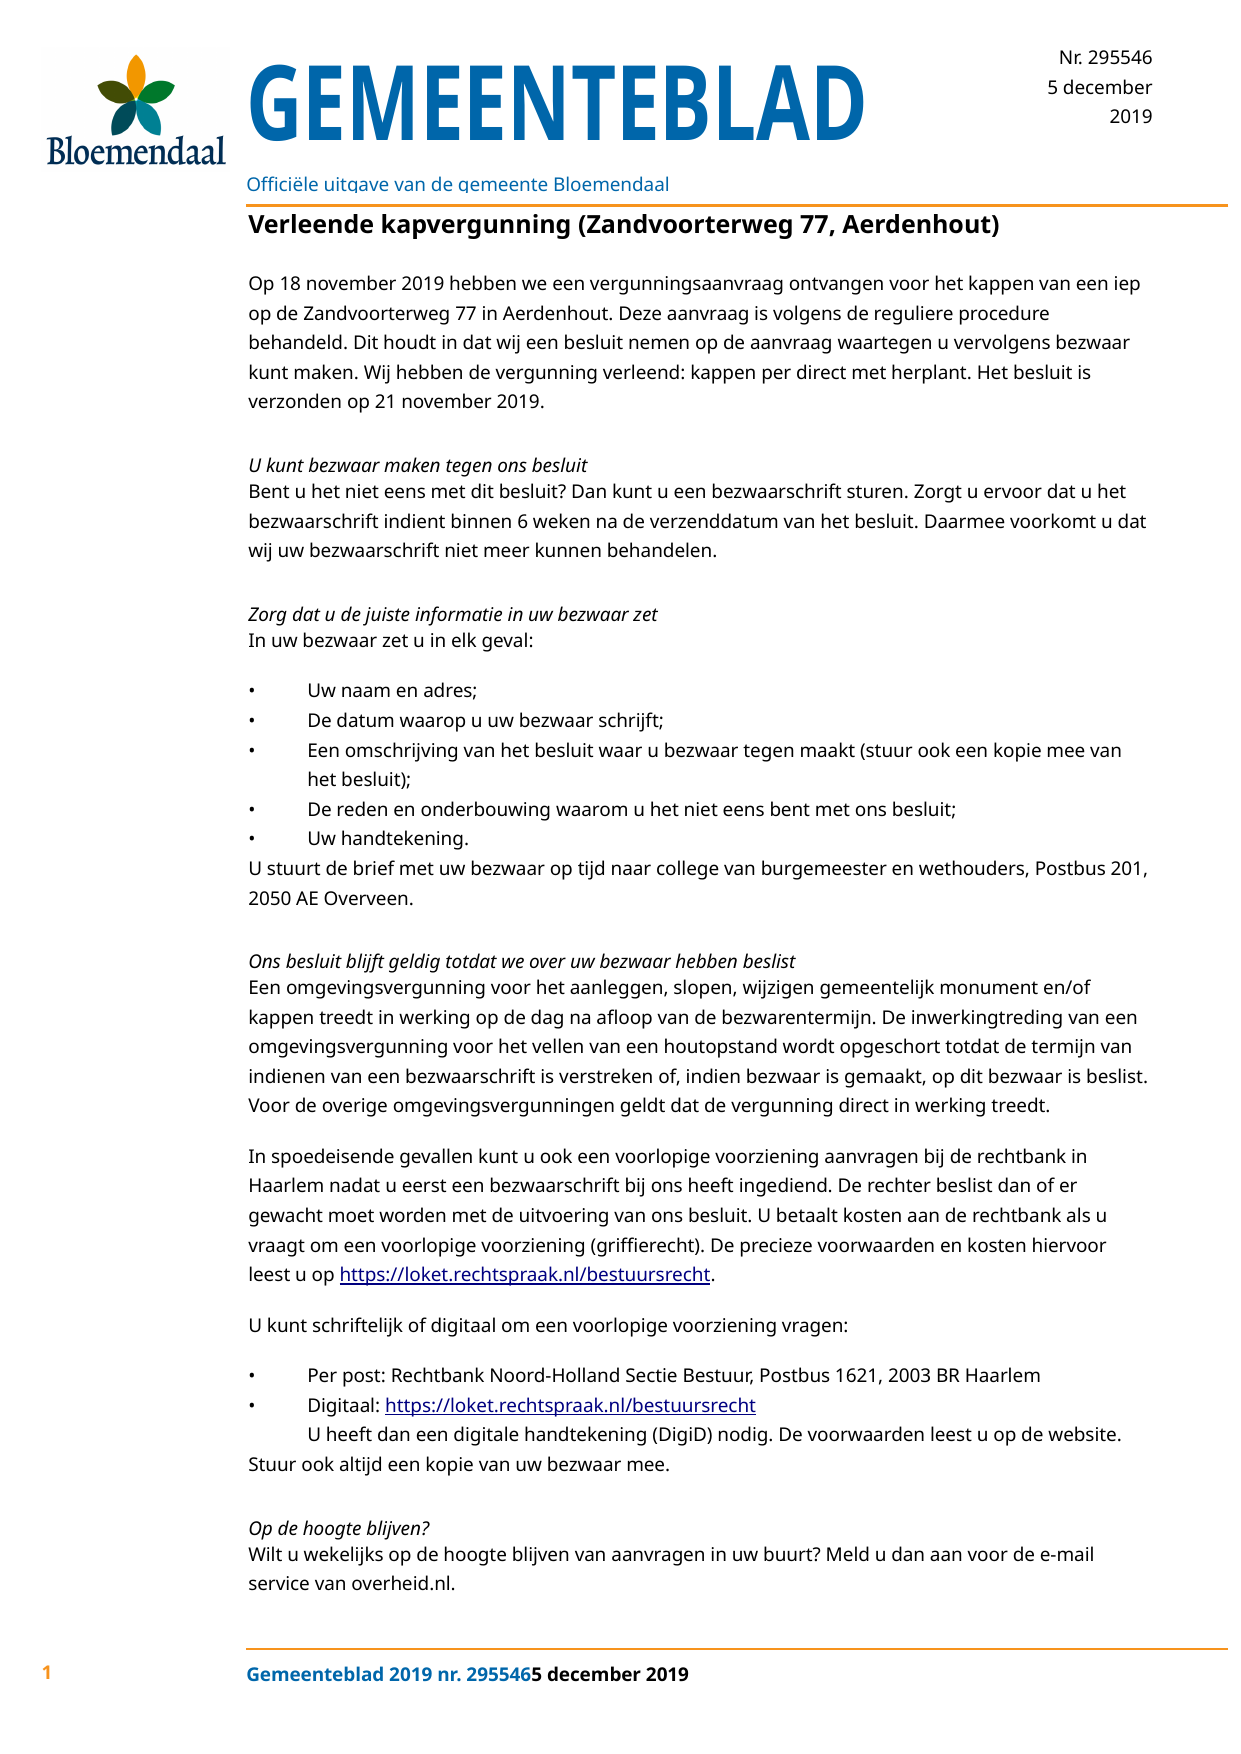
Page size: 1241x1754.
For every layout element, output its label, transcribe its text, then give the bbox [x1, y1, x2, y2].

text In spoedeisende gevallen kunt u ook een voorlopige voorziening aanvragen bij de rechtbank in Haarlem nadat u eerst een bezwaarschrift bij ons heeft ingediend. De rechter beslist dan of er gewacht moet worden met de uitvoering van ons besluit. U betaalt kosten aan de rechtbank als u vraagt om een voorlopige voorziening (griffierecht). De precieze voorwaarden en kosten hiervoor leest u op https://loket.rechtspraak.nl/bestuursrecht. [248, 1143, 1152, 1287]
list De datum waarop u uw bezwaar schrijft; [248, 707, 1152, 733]
list U heeft dan een digitale handtekening (DigiD) nodig. De voorwaarden leest u op de website. [248, 1421, 1152, 1447]
text Stuur ook altijd een kopie van uw bezwaar mee. [248, 1451, 1152, 1477]
text U kunt schriftelijk of digitaal om een voorlopige voorziening vragen: [248, 1312, 1152, 1338]
text U kunt bezwaar maken tegen ons besluit [248, 453, 1152, 478]
list Een omschrijving van het besluit waar u bezwaar tegen maakt (stuur ook een kopie mee van het besluit); [248, 737, 1152, 792]
list Digitaal: https://loket.rechtspraak.nl/bestuursrecht [248, 1392, 1152, 1418]
text Op 18 november 2019 hebben we een vergunningsaanvraag ontvangen voor het kappen van een iep op de Zandvoorterweg 77 in Aerdenhout. Deze aanvraag is volgens de reguliere procedure behandeld. Dit houdt in dat wij een besluit nemen op de aanvraag waartegen u vervolgens bezwaar kunt maken. Wij hebben de vergunning verleend: kappen per direct met herplant. Het besluit is verzonden op 21 november 2019. [248, 270, 1152, 414]
text Verleende kapvergunning (Zandvoorterweg 77, Aerdenhout) [248, 207, 1152, 241]
list Uw handtekening. [248, 826, 1152, 851]
text Zorg dat u de juiste informatie in uw bezwaar zet [248, 601, 1152, 627]
list Uw naam en adres; [248, 678, 1152, 703]
picture [41, 47, 231, 172]
text Bent u het niet eens met dit besluit? Dan kunt u een bezwaarschrift sturen. Zorgt u ervoor dat u het bezwaarschrift indient binnen 6 weken na de verzenddatum van het besluit. Daarmee voorkomt u dat wij uw bezwaarschrift niet meer kunnen behandelen. [248, 478, 1152, 563]
list Per post: Rechtbank Noord-Holland Sectie Bestuur, Postbus 1621, 2003 BR Haarlem [248, 1362, 1152, 1388]
text Een omgevingsvergunning voor het aanleggen, slopen, wijzigen gemeentelijk monument en/of kappen treedt in werking op de dag na afloop van de bezwarentermijn. De inwerkingtreding van een omgevingsvergunning voor het vellen van een houtopstand wordt opgeschort totdat de termijn van indienen van een bezwaarschrift is verstreken of, indien bezwaar is gemaakt, op dit bezwaar is beslist. Voor de overige omgevingsvergunningen geldt dat de vergunning direct in werking treedt. [248, 974, 1152, 1118]
list De reden en onderbouwing waarom u het niet eens bent met ons besluit; [248, 796, 1152, 822]
text Op de hoogte blijven? [248, 1515, 1152, 1541]
text Ons besluit blijft geldig totdat we over uw bezwaar hebben beslist [248, 949, 1152, 974]
text Wilt u wekelijks op de hoogte blijven van aanvragen in uw buurt? Meld u dan aan voor de e-mail service van overheid.nl. [248, 1541, 1152, 1596]
text In uw bezwaar zet u in elk geval: [248, 627, 1152, 653]
text U stuurt de brief met uw bezwaar op tijd naar college van burgemeester en wethouders, Postbus 201, 2050 AE Overveen. [248, 855, 1152, 910]
